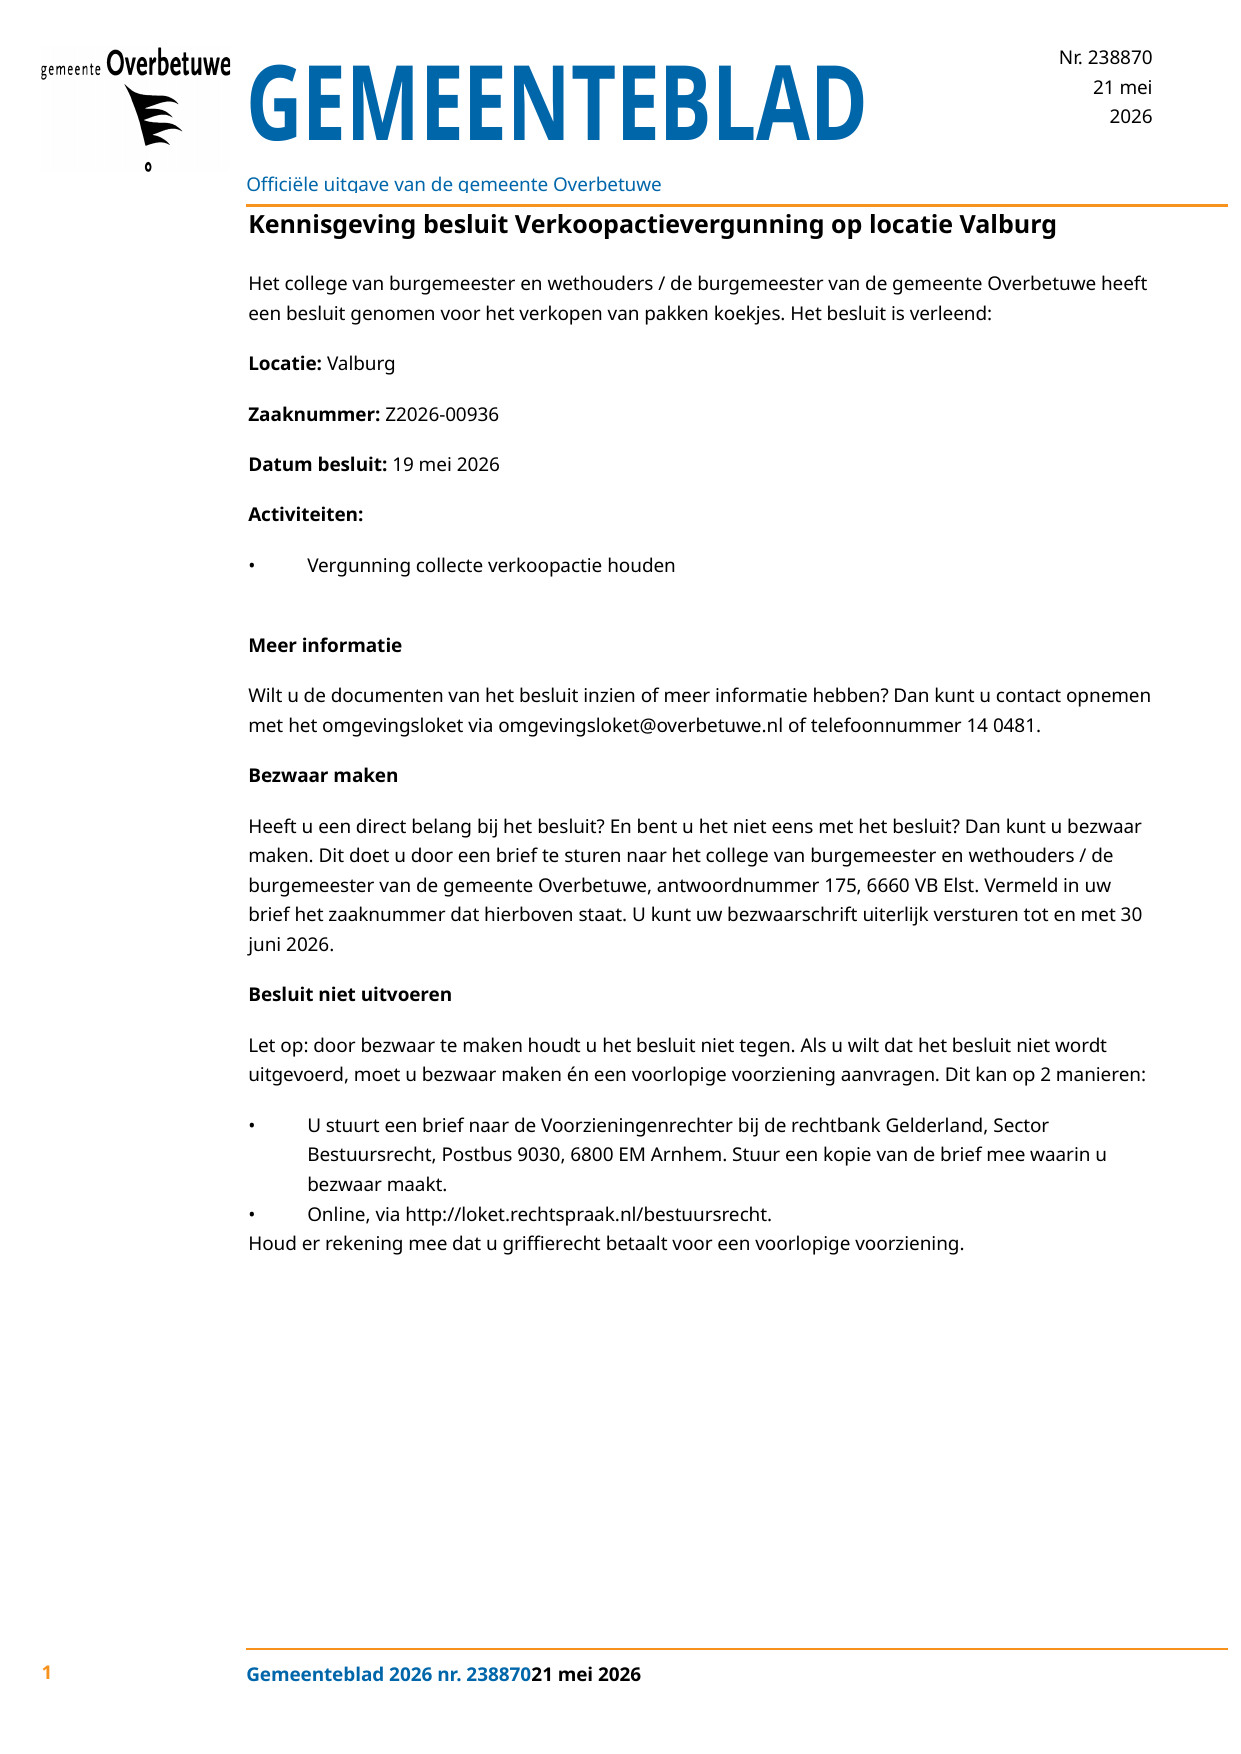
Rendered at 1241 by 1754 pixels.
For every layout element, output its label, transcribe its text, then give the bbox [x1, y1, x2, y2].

text Houd er rekening mee dat u griffierecht betaalt voor een voorlopige voorziening. [248, 1230, 1152, 1256]
text Wilt u de documenten van het besluit inzien of meer informatie hebben? Dan kunt u contact opnemen met het omgevingsloket via omgevingsloket@overbetuwe.nl of telefoonnummer 14 0481. [248, 682, 1152, 738]
list Online, via http://loket.rechtspraak.nl/bestuursrecht. [248, 1201, 1152, 1226]
text Kennisgeving besluit Verkoopactievergunning op locatie Valburg [248, 207, 1152, 241]
text Activiteiten: [248, 502, 1152, 527]
text Datum besluit: 19 mei 2026 [248, 451, 1152, 477]
text Locatie: Valburg [248, 350, 1152, 376]
text Let op: door bezwaar te maken houdt u het besluit niet tegen. Als u wilt dat het besluit niet wordt uitgevoerd, moet u bezwaar maken én een voorlopige voorziening aanvragen. Dit kan op 2 manieren: [248, 1032, 1152, 1087]
text Het college van burgemeester en wethouders / de burgemeester van de gemeente Overbetuwe heeft een besluit genomen voor het verkopen van pakken koekjes. Het besluit is verleend: [248, 270, 1152, 326]
text Zaaknummer: Z2026-00936 [248, 401, 1152, 426]
text Bezwaar maken [248, 762, 1152, 788]
list U stuurt een brief naar de Voorzieningenrechter bij de rechtbank Gelderland, Sector Bestuursrecht, Postbus 9030, 6800 EM Arnhem. Stuur een kopie van de brief mee waarin u bezwaar maakt. [248, 1112, 1152, 1197]
text Meer informatie [248, 632, 1152, 658]
text Heeft u een direct belang bij het besluit? En bent u het niet eens met het besluit? Dan kunt u bezwaar maken. Dit doet u door een brief te sturen naar het college van burgemeester en wethouders / de burgemeester van de gemeente Overbetuwe, antwoordnummer 175, 6660 VB Elst. Vermeld in uw brief het zaaknummer dat hierboven staat. U kunt uw bezwaarschrift uiterlijk versturen tot en met 30 juni 2026. [248, 813, 1152, 957]
list Vergunning collecte verkoopactie houden [248, 552, 1152, 578]
picture [41, 47, 231, 172]
text Besluit niet uitvoeren [248, 982, 1152, 1007]
